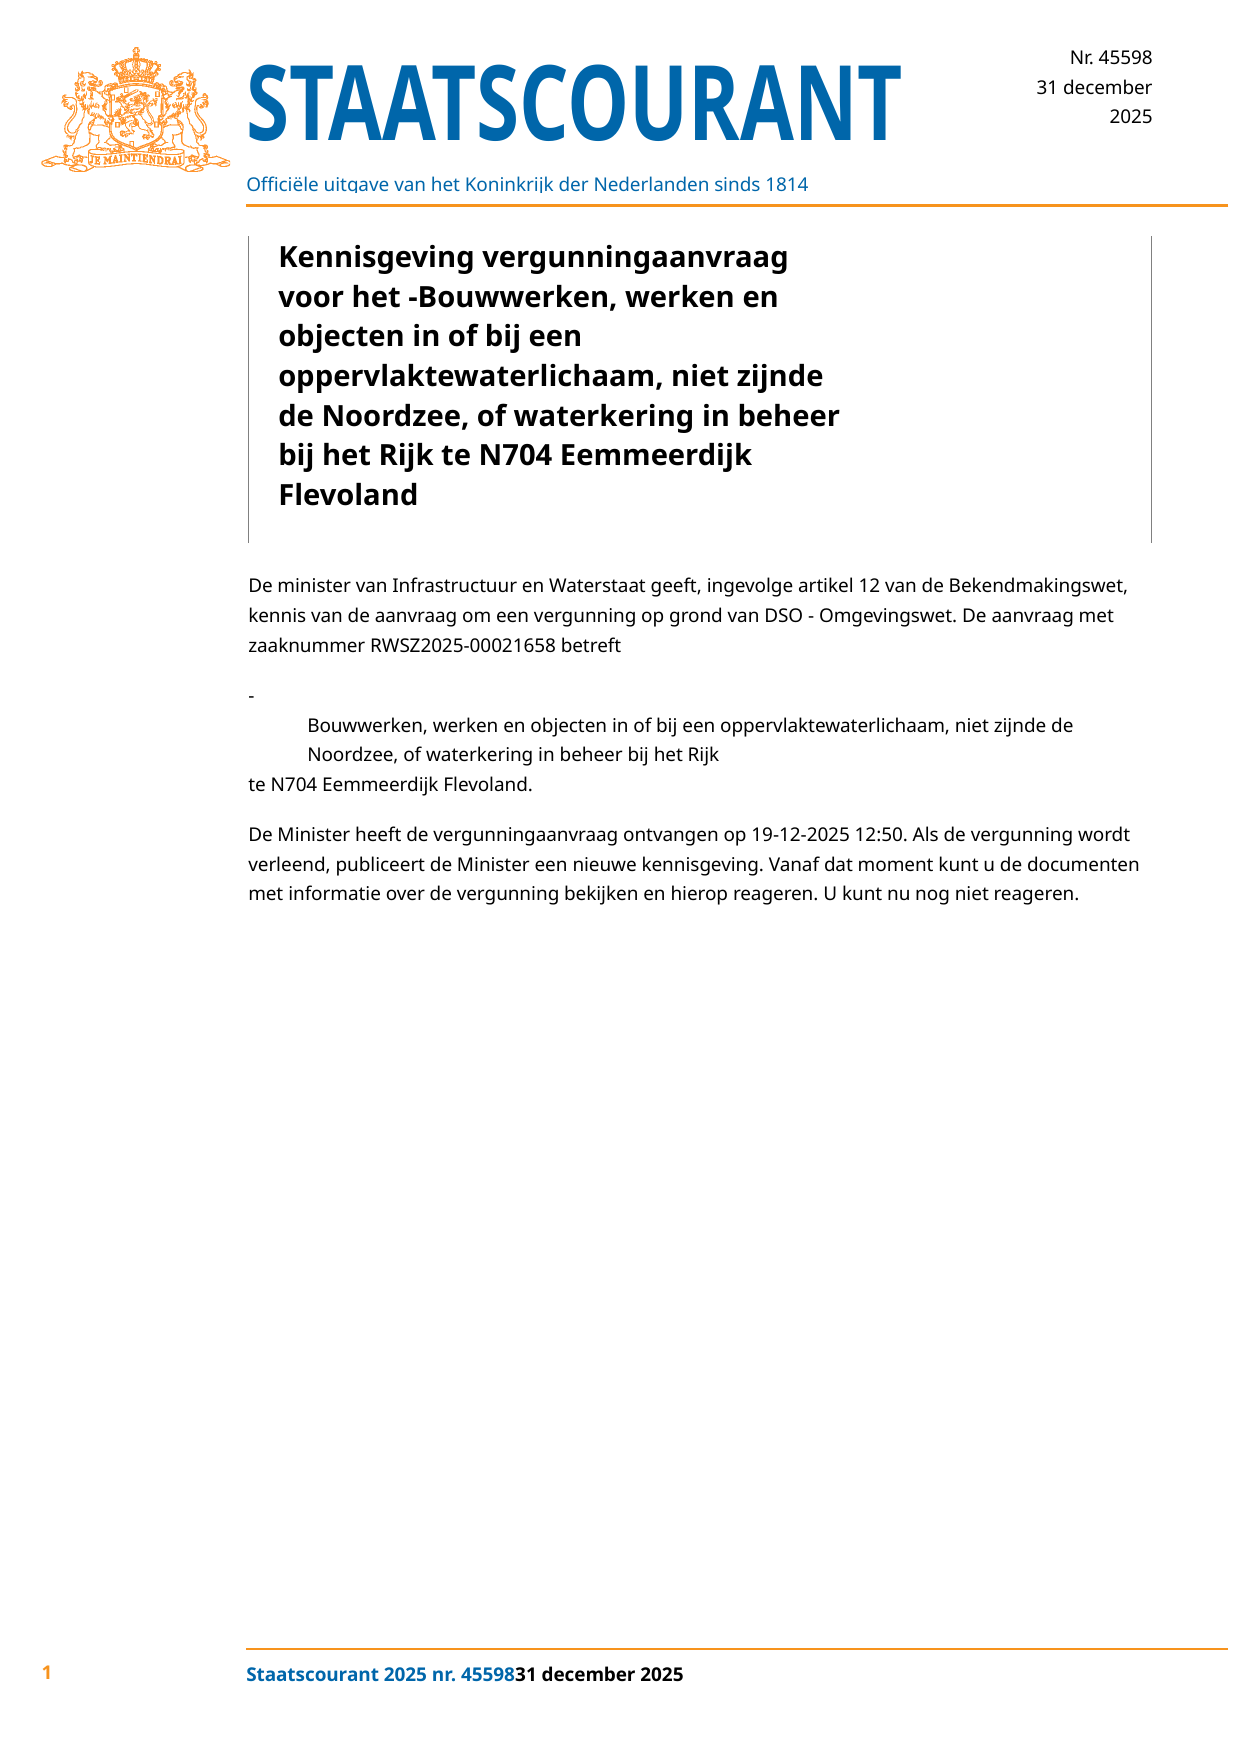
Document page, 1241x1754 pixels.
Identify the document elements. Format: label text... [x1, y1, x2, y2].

table_header [1090, 236, 1151, 413]
text De minister van Infrastructuur en Waterstaat geeft, ingevolge artikel 12 van de Bekendmakingswet, kennis van de aanvraag om een vergunning op grond van DSO - Omgevingswet. De aanvraag met zaaknummer RWSZ2025-00021658 betreft [248, 573, 1152, 658]
table_header [850, 414, 1151, 543]
table_header Kennisgeving vergunningaanvraag voor het -Bouwwerken, werken en objecten in of bij een oppervlaktewaterlichaam, niet zijnde de Noordzee, of waterkering in beheer bij het Rijk te N704 Eemmeerdijk Flevoland [249, 236, 850, 543]
text te N704 Eemmeerdijk Flevoland. [248, 771, 1152, 797]
picture [912, 236, 1090, 414]
list Bouwwerken, werken en objecten in of bij een oppervlaktewaterlichaam, niet zijnde de Noordzee, of waterkering in beheer bij het Rijk [248, 712, 1152, 767]
picture [41, 47, 231, 172]
table_header [850, 236, 912, 413]
text De Minister heeft de vergunningaanvraag ontvangen op 19-12-2025 12:50. Als de vergunning wordt verleend, publiceert de Minister een nieuwe kennisgeving. Vanaf dat moment kunt u de documenten met informatie over de vergunning bekijken en hierop reageren. U kunt nu nog niet reageren. [248, 821, 1152, 906]
